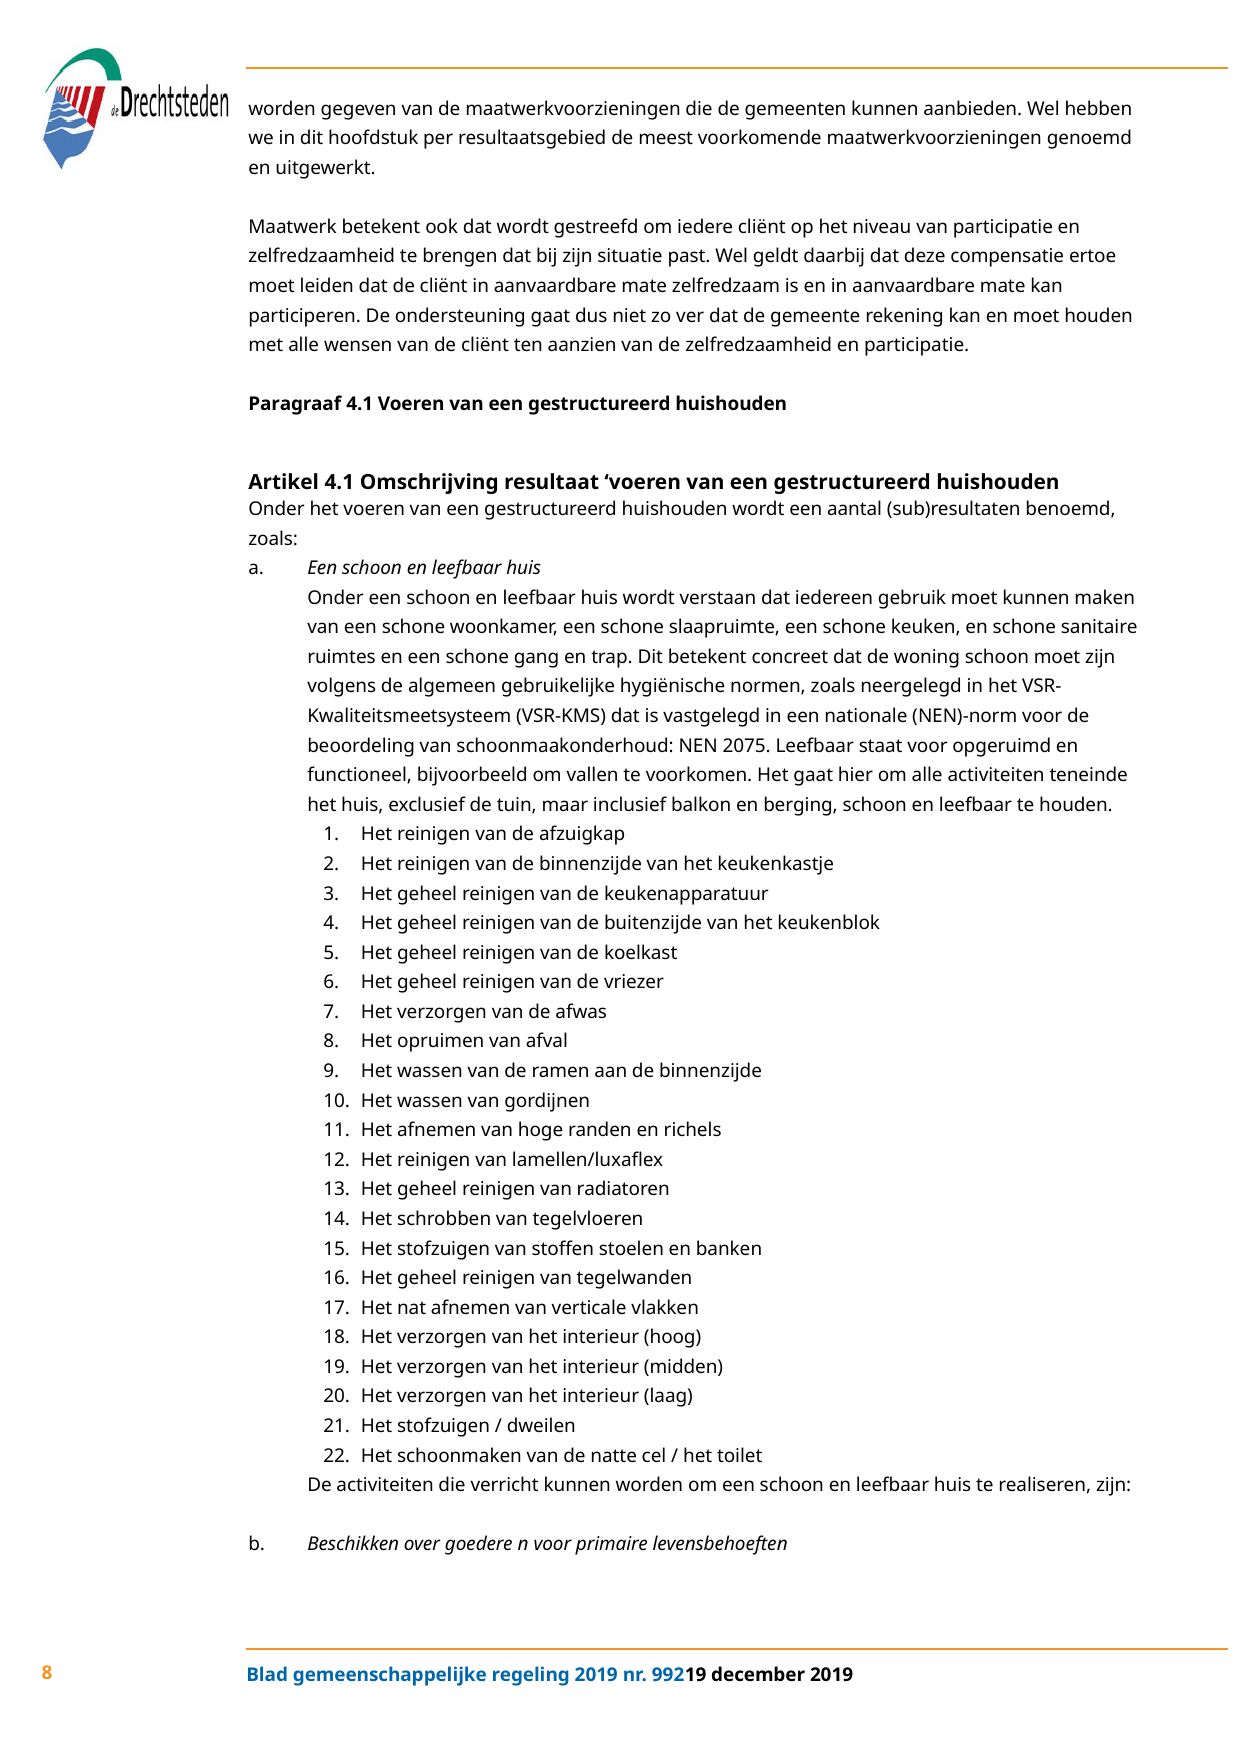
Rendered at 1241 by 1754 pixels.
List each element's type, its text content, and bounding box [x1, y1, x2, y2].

list Het geheel reinigen van de buitenzijde van het keukenblok [323, 909, 1152, 935]
list Het wassen van de ramen aan de binnenzijde [323, 1057, 1152, 1083]
list Het opruimen van afval [323, 1028, 1152, 1053]
list Een schoon en leefbaar huis [248, 554, 1152, 580]
text Onder het voeren van een gestructureerd huishouden wordt een aantal (sub)resultaten benoemd, zoals: [248, 495, 1152, 551]
list Het afnemen van hoge randen en richels [323, 1116, 1152, 1142]
list Het geheel reinigen van de koelkast [323, 939, 1152, 965]
text Maatwerk betekent ook dat wordt gestreefd om iedere cliënt op het niveau van participatie en zelfredzaamheid te brengen dat bij zijn situatie past. Wel geldt daarbij dat deze compensatie ertoe moet leiden dat de cliënt in aanvaardbare mate zelfredzaam is en in aanvaardbare mate kan participeren. De ondersteuning gaat dus niet zo ver dat de gemeente rekening kan en moet houden met alle wensen van de cliënt ten aanzien van de zelfredzaamheid en participatie. [248, 213, 1152, 357]
list Het geheel reinigen van de vriezer [323, 968, 1152, 994]
list Het reinigen van de binnenzijde van het keukenkastje [323, 850, 1152, 876]
text Paragraaf 4.1 Voeren van een gestructureerd huishouden [248, 391, 1152, 416]
list Onder een schoon en leefbaar huis wordt verstaan dat iedereen gebruik moet kunnen maken van een schone woonkamer, een schone slaapruimte, een schone keuken, en schone sanitaire ruimtes en een schone gang en trap. Dit betekent concreet dat de woning schoon moet zijn volgens de algemeen gebruikelijke hygiënische normen, zoals neergelegd in het VSR-Kwaliteitsmeetsysteem (VSR-KMS) dat is vastgelegd in een nationale (NEN)-norm voor de beoordeling van schoonmaakonderhoud: NEN 2075. Leefbaar staat voor opgeruimd en functioneel, bijvoorbeeld om vallen te voorkomen. Het gaat hier om alle activiteiten teneinde het huis, exclusief de tuin, maar inclusief balkon en berging, schoon en leefbaar te houden. [248, 584, 1152, 817]
list Het geheel reinigen van tegelwanden [323, 1264, 1152, 1290]
list Het schoonmaken van de natte cel / het toilet [323, 1442, 1152, 1468]
list Het stofzuigen van stoffen stoelen en banken [323, 1235, 1152, 1261]
list Het verzorgen van het interieur (midden) [323, 1353, 1152, 1379]
list Beschikken over goedere n voor primaire levensbehoeften [248, 1531, 1152, 1556]
list Het verzorgen van het interieur (laag) [323, 1383, 1152, 1408]
list Het verzorgen van de afwas [323, 998, 1152, 1024]
list Het verzorgen van het interieur (hoog) [323, 1323, 1152, 1349]
list De activiteiten die verricht kunnen worden om een schoon en leefbaar huis te realiseren, zijn: [248, 1471, 1152, 1497]
list Het wassen van gordijnen [323, 1087, 1152, 1113]
list Het reinigen van lamellen/luxaflex [323, 1146, 1152, 1172]
list Het schrobben van tegelvloeren [323, 1205, 1152, 1231]
picture [41, 47, 231, 172]
list Het nat afnemen van verticale vlakken [323, 1294, 1152, 1320]
list Het stofzuigen / dweilen [323, 1412, 1152, 1438]
list Het geheel reinigen van radiatoren [323, 1176, 1152, 1201]
list Het reinigen van de afzuigkap [323, 821, 1152, 846]
text Artikel 4.1 Omschrijving resultaat ‘voeren van een gestructureerd huishouden [248, 467, 1152, 495]
list Het geheel reinigen van de keukenapparatuur [323, 880, 1152, 906]
text worden gegeven van de maatwerkvoorzieningen die de gemeenten kunnen aanbieden. Wel hebben we in dit hoofdstuk per resultaatsgebied de meest voorkomende maatwerkvoorzieningen genoemd en uitgewerkt. [248, 95, 1152, 180]
